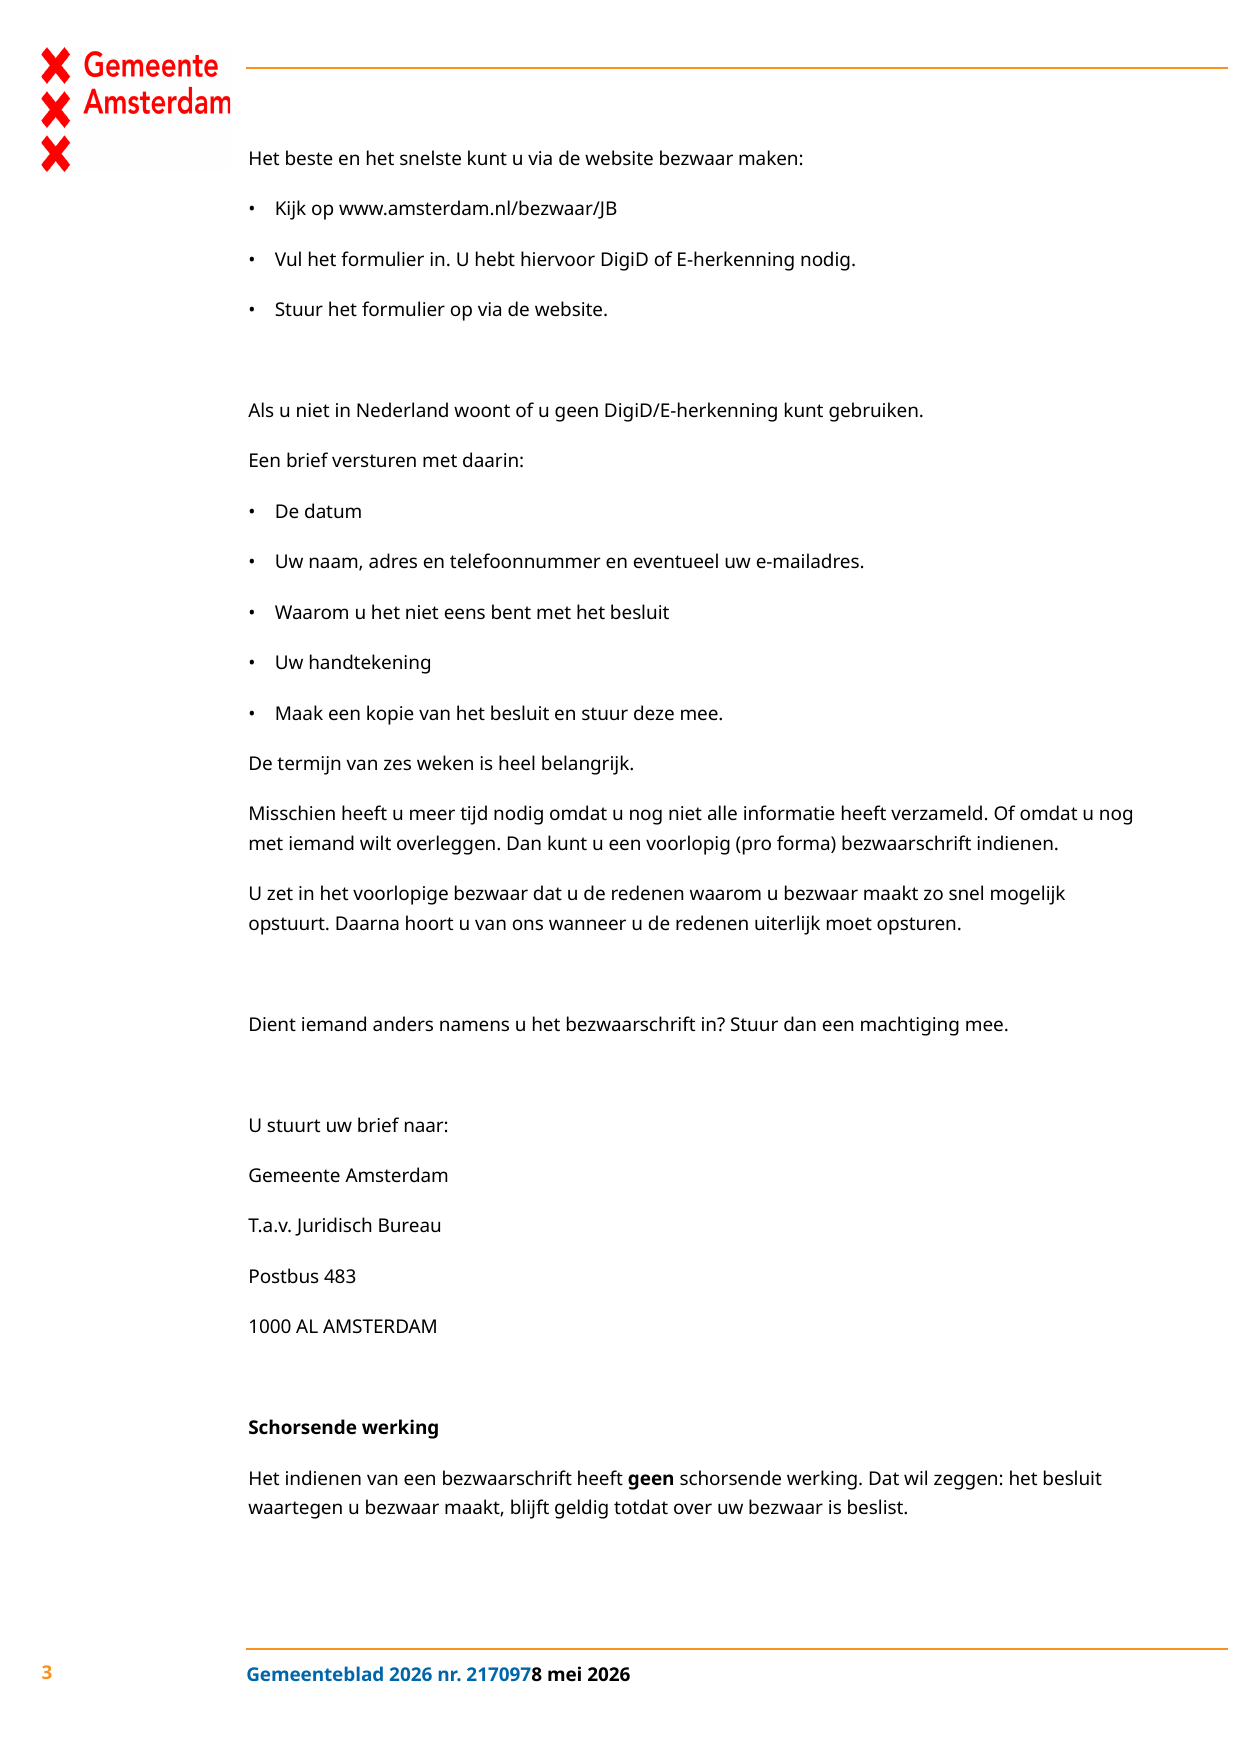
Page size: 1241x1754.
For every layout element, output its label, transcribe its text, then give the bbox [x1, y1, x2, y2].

text Het indienen van een bezwaarschrift heeft geen schorsende werking. Dat wil zeggen: het besluit waartegen u bezwaar maakt, blijft geldig totdat over uw bezwaar is beslist. [248, 1465, 1152, 1520]
text • Waarom u het niet eens bent met het besluit [248, 599, 1152, 625]
text • De datum [248, 498, 1152, 524]
text Schorsende werking [248, 1414, 1152, 1440]
text U zet in het voorlopige bezwaar dat u de redenen waarom u bezwaar maakt zo snel mogelijk opstuurt. Daarna hoort u van ons wanneer u de redenen uiterlijk moet opsturen. [248, 881, 1152, 936]
text T.a.v. Juridisch Bureau [248, 1213, 1152, 1238]
text Postbus 483 [248, 1263, 1152, 1289]
text Gemeente Amsterdam [248, 1162, 1152, 1188]
text De termijn van zes weken is heel belangrijk. [248, 750, 1152, 776]
text • Vul het formulier in. U hebt hiervoor DigiD of E-herkenning nodig. [248, 246, 1152, 272]
text Het beste en het snelste kunt u via de website bezwaar maken: [248, 145, 1152, 171]
text Als u niet in Nederland woont of u geen DigiD/E-herkenning kunt gebruiken. [248, 397, 1152, 423]
text Dient iemand anders namens u het bezwaarschrift in? Stuur dan een machtiging mee. [248, 1011, 1152, 1037]
picture [41, 47, 231, 172]
text • Uw handtekening [248, 649, 1152, 675]
text U stuurt uw brief naar: [248, 1112, 1152, 1138]
text • Kijk op www.amsterdam.nl/bezwaar/JB [248, 196, 1152, 221]
text Een brief versturen met daarin: [248, 448, 1152, 473]
text 1000 AL AMSTERDAM [248, 1313, 1152, 1339]
text Misschien heeft u meer tijd nodig omdat u nog niet alle informatie heeft verzameld. Of omdat u nog met iemand wilt overleggen. Dan kunt u een voorlopig (pro forma) bezwaarschrift indienen. [248, 801, 1152, 856]
text • Stuur het formulier op via de website. [248, 296, 1152, 322]
text • Uw naam, adres en telefoonnummer en eventueel uw e-mailadres. [248, 548, 1152, 574]
text • Maak een kopie van het besluit en stuur deze mee. [248, 700, 1152, 726]
